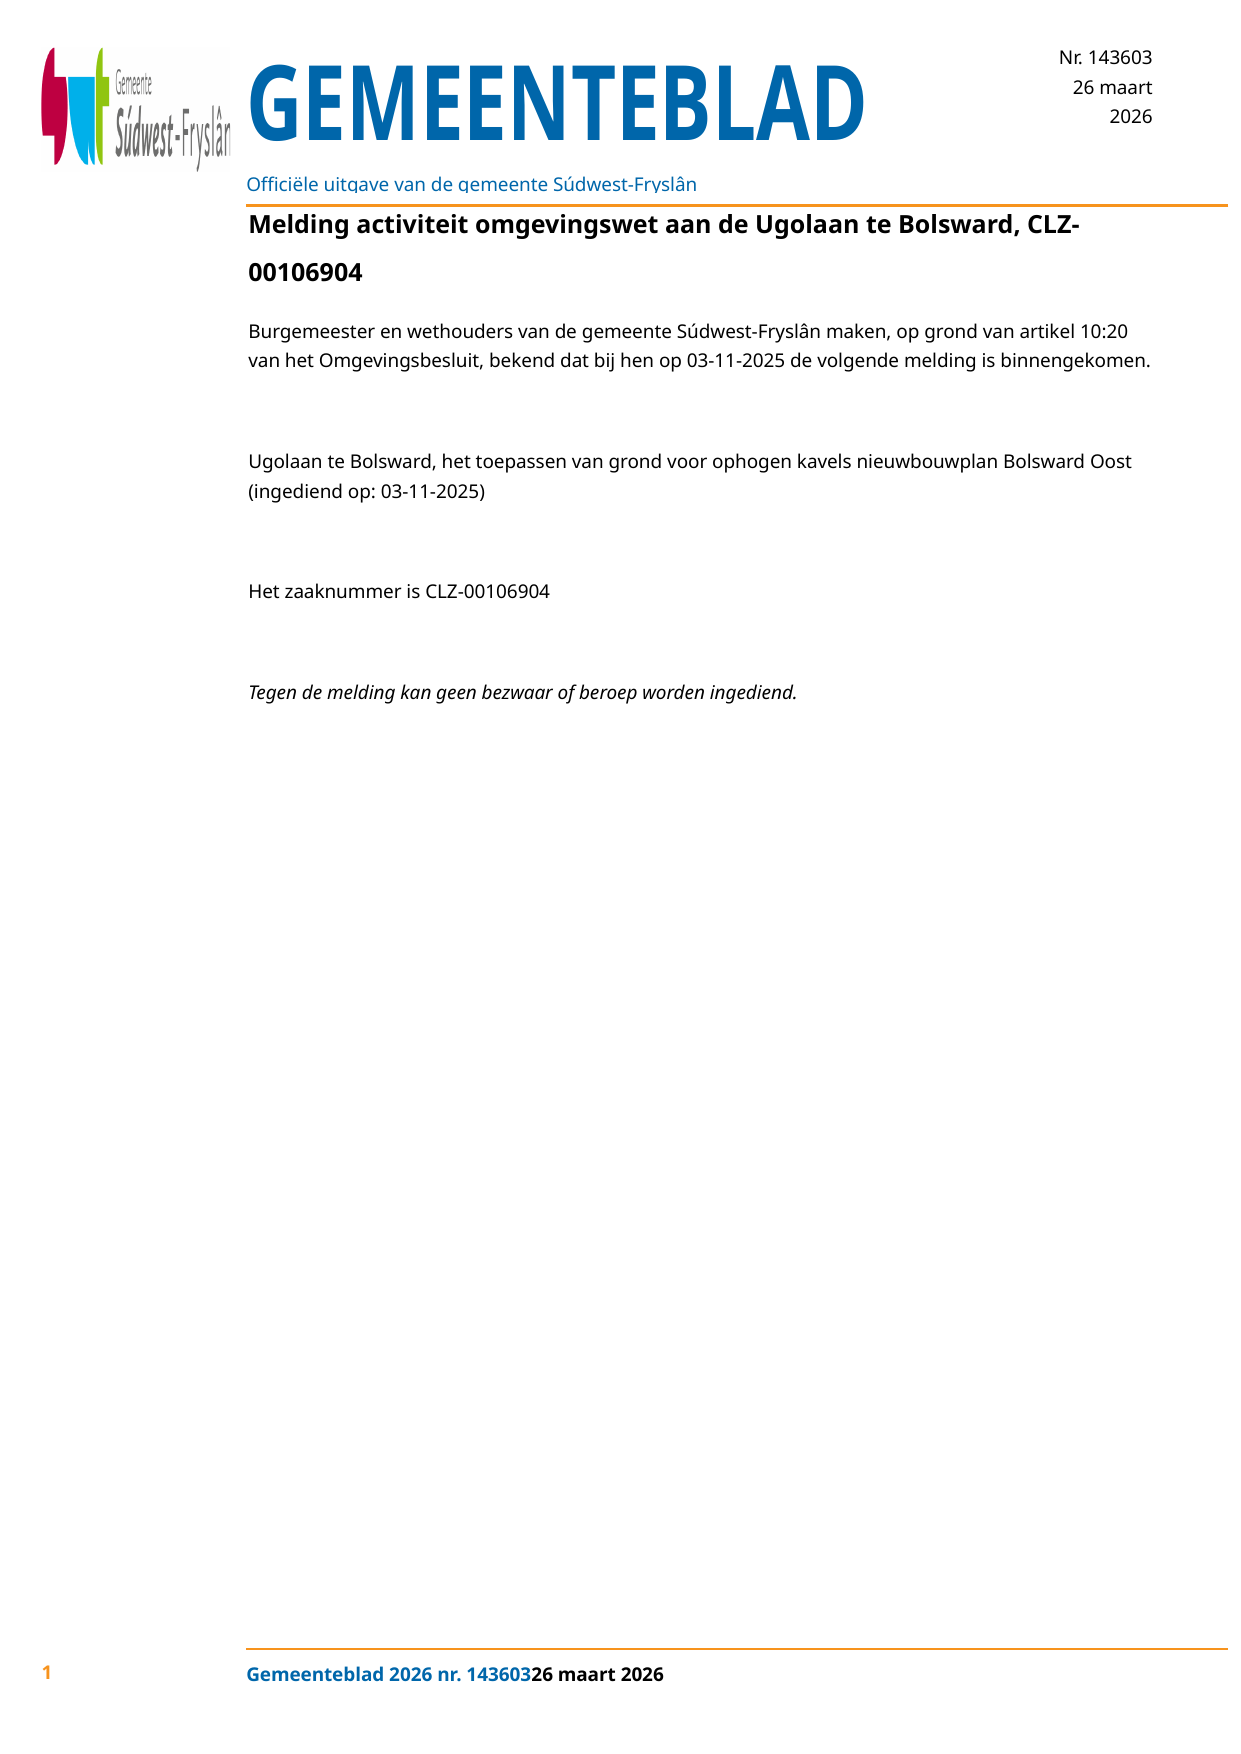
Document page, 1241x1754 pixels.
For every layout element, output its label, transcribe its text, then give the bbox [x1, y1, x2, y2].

text Tegen de melding kan geen bezwaar of beroep worden ingediend. [248, 679, 1152, 705]
text Ugolaan te Bolsward, het toepassen van grond voor ophogen kavels nieuwbouwplan Bolsward Oost (ingediend op: 03-11-2025) [248, 448, 1152, 504]
text Melding activiteit omgevingswet aan de Ugolaan te Bolsward, CLZ-00106904 [248, 207, 1152, 288]
text Het zaaknummer is CLZ-00106904 [248, 579, 1152, 604]
text Burgemeester en wethouders van de gemeente Súdwest-Fryslân maken, op grond van artikel 10:20 van het Omgevingsbesluit, bekend dat bij hen op 03-11-2025 de volgende melding is binnengekomen. [248, 318, 1152, 373]
picture [41, 47, 231, 172]
